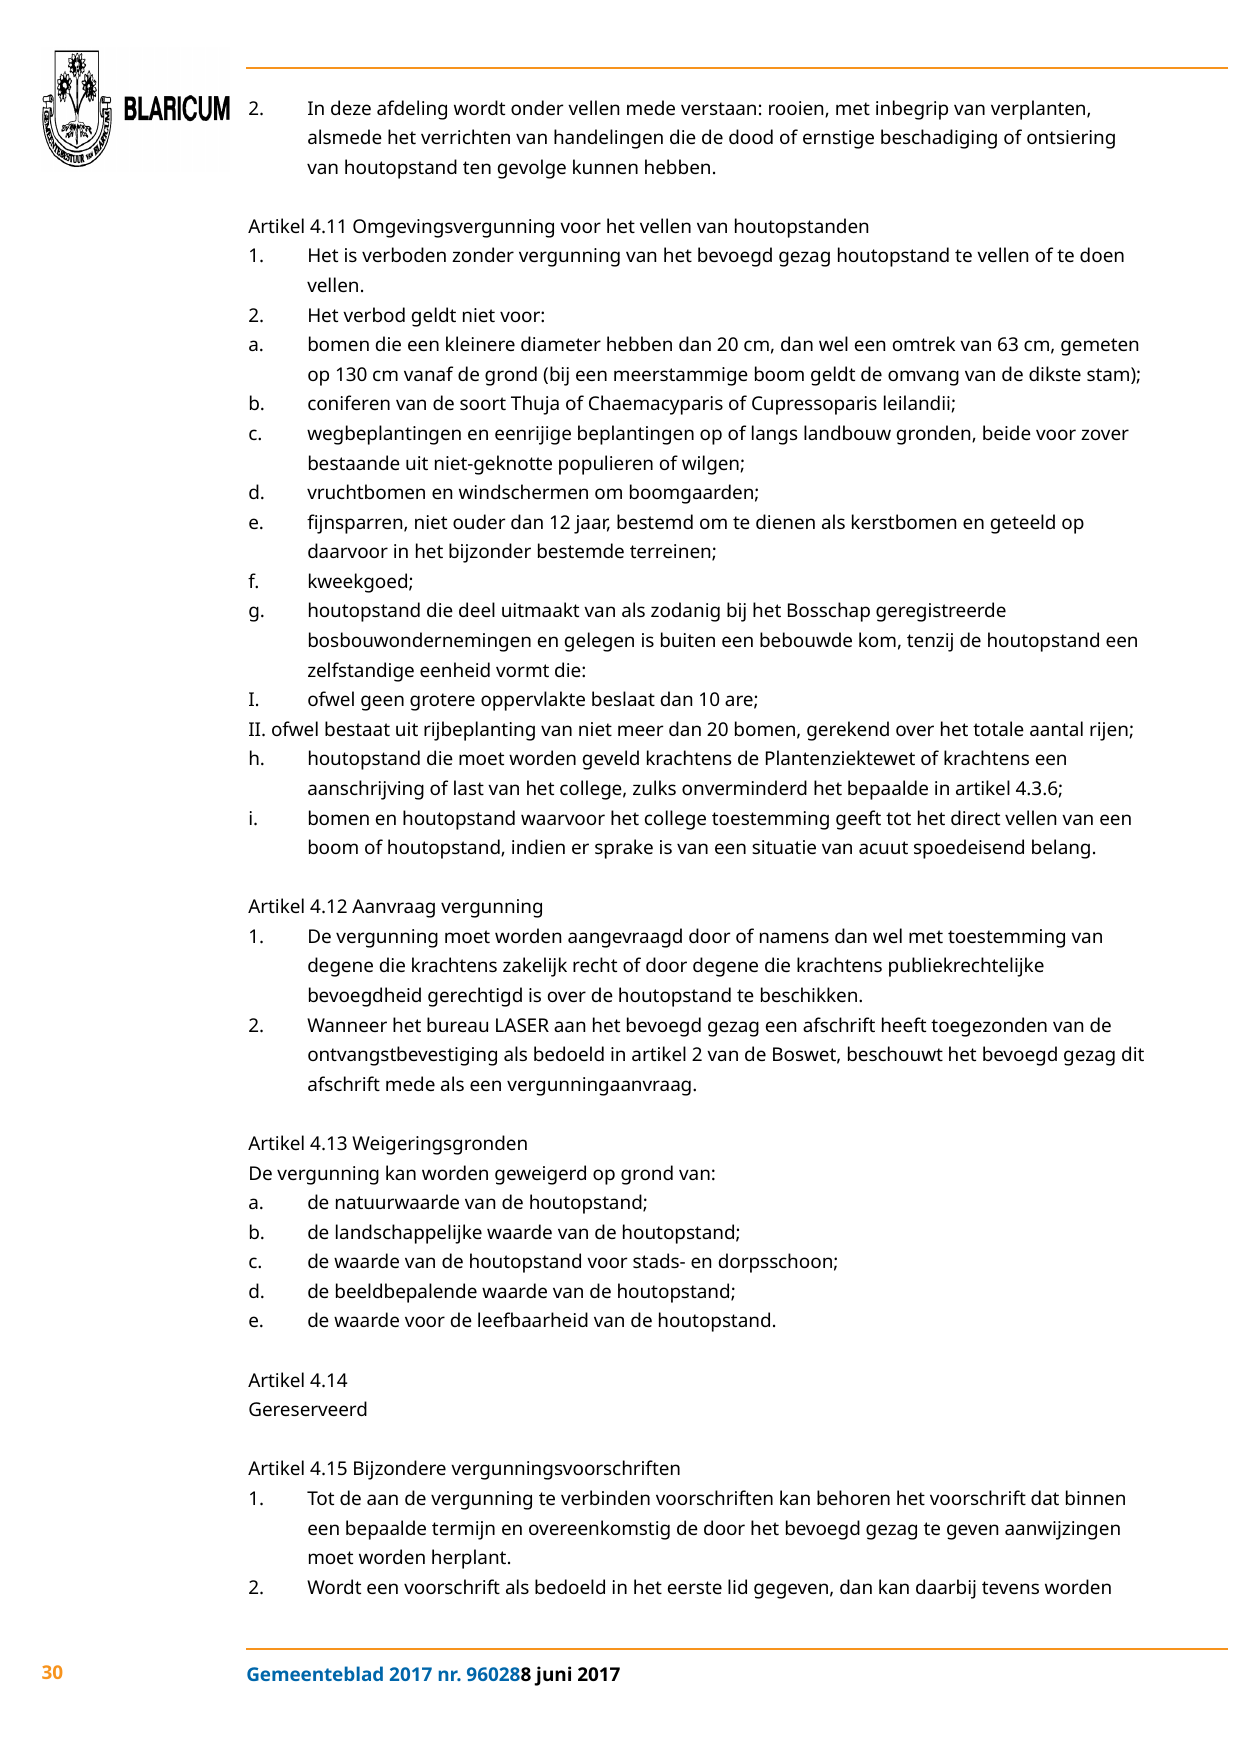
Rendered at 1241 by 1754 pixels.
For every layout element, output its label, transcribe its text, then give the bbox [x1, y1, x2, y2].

picture [41, 47, 231, 172]
list Het is verboden zonder vergunning van het bevoegd gezag houtopstand te vellen of te doen vellen. [248, 243, 1152, 298]
list kweekgoed; [248, 568, 1152, 594]
text II. ofwel bestaat uit rijbeplanting van niet meer dan 20 bomen, gerekend over het totale aantal rijen; [248, 716, 1152, 742]
list Wanneer het bureau LASER aan het bevoegd gezag een afschrift heeft toegezonden van de ontvangstbevestiging als bedoeld in artikel 2 van de Boswet, beschouwt het bevoegd gezag dit afschrift mede als een vergunningaanvraag. [248, 1012, 1152, 1097]
list de waarde voor de leefbaarheid van de houtopstand. [248, 1308, 1152, 1333]
list In deze afdeling wordt onder vellen mede verstaan: rooien, met inbegrip van verplanten, alsmede het verrichten van handelingen die de dood of ernstige beschadiging of ontsiering van houtopstand ten gevolge kunnen hebben. [248, 95, 1152, 180]
text Artikel 4.15 Bijzondere vergunningsvoorschriften [248, 1456, 1152, 1481]
text Artikel 4.11 Omgevingsvergunning voor het vellen van houtopstanden [248, 213, 1152, 239]
list Het verbod geldt niet voor: [248, 302, 1152, 328]
list houtopstand die deel uitmaakt van als zodanig bij het Bosschap geregistreerde bosbouwondernemingen en gelegen is buiten een bebouwde kom, tenzij de houtopstand een zelfstandige eenheid vormt die: [248, 598, 1152, 683]
list coniferen van de soort Thuja of Chaemacyparis of Cupressoparis leilandii; [248, 391, 1152, 416]
list bomen die een kleinere diameter hebben dan 20 cm, dan wel een omtrek van 63 cm, gemeten op 130 cm vanaf de grond (bij een meerstammige boom geldt de omvang van de dikste stam); [248, 331, 1152, 387]
text Artikel 4.14 [248, 1367, 1152, 1393]
text Artikel 4.13 Weigeringsgronden [248, 1130, 1152, 1156]
list de beeldbepalende waarde van de houtopstand; [248, 1278, 1152, 1304]
list Wordt een voorschrift als bedoeld in het eerste lid gegeven, dan kan daarbij tevens worden [248, 1574, 1152, 1600]
list vruchtbomen en windschermen om boomgaarden; [248, 479, 1152, 505]
list fijnsparren, niet ouder dan 12 jaar, bestemd om te dienen als kerstbomen en geteeld op daarvoor in het bijzonder bestemde terreinen; [248, 509, 1152, 564]
text Gereserveerd [248, 1396, 1152, 1422]
list de natuurwaarde van de houtopstand; [248, 1189, 1152, 1215]
list Tot de aan de vergunning te verbinden voorschriften kan behoren het voorschrift dat binnen een bepaalde termijn en overeenkomstig de door het bevoegd gezag te geven aanwijzingen moet worden herplant. [248, 1485, 1152, 1570]
list De vergunning moet worden aangevraagd door of namens dan wel met toestemming van degene die krachtens zakelijk recht of door degene die krachtens publiekrechtelijke bevoegdheid gerechtigd is over de houtopstand te beschikken. [248, 923, 1152, 1008]
list houtopstand die moet worden geveld krachtens de Plantenziektewet of krachtens een aanschrijving of last van het college, zulks onverminderd het bepaalde in artikel 4.3.6; [248, 746, 1152, 801]
list wegbeplantingen en eenrijige beplantingen op of langs landbouw gronden, beide voor zover bestaande uit niet-geknotte populieren of wilgen; [248, 420, 1152, 476]
text Artikel 4.12 Aanvraag vergunning [248, 893, 1152, 919]
text De vergunning kan worden geweigerd op grond van: [248, 1160, 1152, 1186]
list de landschappelijke waarde van de houtopstand; [248, 1219, 1152, 1245]
list de waarde van de houtopstand voor stads- en dorpsschoon; [248, 1248, 1152, 1274]
list bomen en houtopstand waarvoor het college toestemming geeft tot het direct vellen van een boom of houtopstand, indien er sprake is van een situatie van acuut spoedeisend belang. [248, 805, 1152, 860]
list ofwel geen grotere oppervlakte beslaat dan 10 are; [248, 686, 1152, 712]
